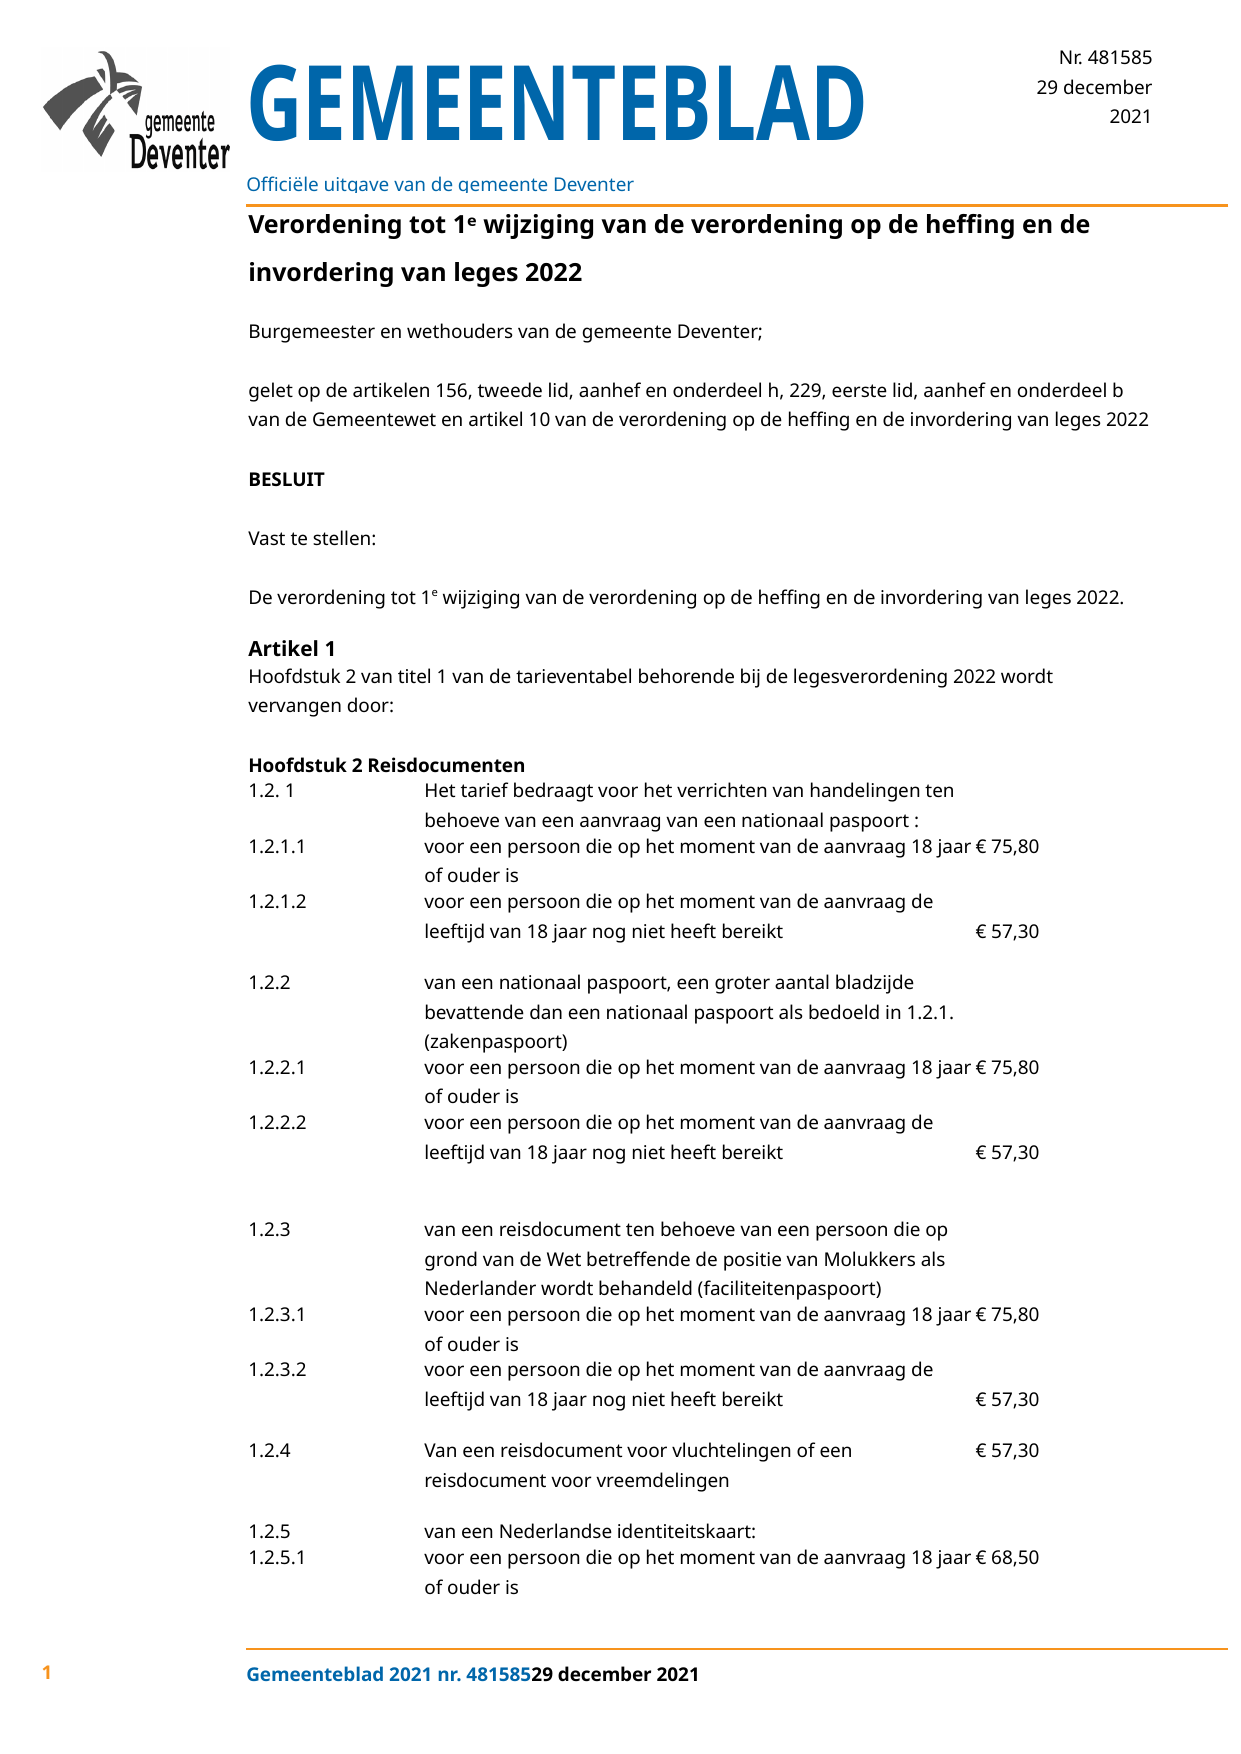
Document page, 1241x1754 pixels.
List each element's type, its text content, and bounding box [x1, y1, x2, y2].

table_cell [975, 1191, 1152, 1216]
table_cell 1.2.4 [248, 1438, 424, 1493]
table_cell voor een persoon die op het moment van de aanvraag de leeftijd van 18 jaar nog niet heeft bereikt [424, 888, 975, 943]
table_cell € 57,30 [975, 1110, 1152, 1165]
table_cell [424, 1191, 975, 1216]
table_cell 1.2.2.2 [248, 1110, 424, 1165]
table_cell [424, 944, 975, 969]
picture [41, 47, 231, 172]
table_cell [248, 944, 424, 969]
table_cell [975, 1216, 1152, 1301]
table_cell Van een reisdocument voor vluchtelingen of een reisdocument voor vreemdelingen [424, 1438, 975, 1493]
table_cell 1.2.5.1 [248, 1544, 424, 1599]
table_header Hoofdstuk 2 Reisdocumenten [248, 752, 1152, 778]
table_cell [975, 1493, 1152, 1518]
table_cell [248, 1191, 424, 1216]
table_cell € 57,30 [975, 888, 1152, 943]
table_cell van een Nederlandse identiteitskaart: [424, 1519, 975, 1544]
table_cell [975, 969, 1152, 1054]
table_cell [975, 1165, 1152, 1191]
table_cell [975, 1412, 1152, 1437]
table_cell [975, 778, 1152, 833]
text gelet op de artikelen 156, tweede lid, aanhef en onderdeel h, 229, eerste lid, aanhef en onderdeel b van de Gemeentewet en artikel 10 van de verordening op de heffing en de invordering van leges 2022 [248, 377, 1152, 432]
table_cell voor een persoon die op het moment van de aanvraag de leeftijd van 18 jaar nog niet heeft bereikt [424, 1356, 975, 1412]
text Burgemeester en wethouders van de gemeente Deventer; [248, 318, 1152, 344]
table_cell 1.2.3.1 [248, 1301, 424, 1356]
table_cell van een nationaal paspoort, een groter aantal bladzijde bevattende dan een nationaal paspoort als bedoeld in 1.2.1. (zakenpaspoort) [424, 969, 975, 1054]
table_cell van een reisdocument ten behoeve van een persoon die op grond van de Wet betreffende de positie van Molukkers als Nederlander wordt behandeld (faciliteitenpaspoort) [424, 1216, 975, 1301]
table_cell 1.2.2.1 [248, 1054, 424, 1109]
table_cell 1.2.1.2 [248, 888, 424, 943]
text Verordening tot 1ᵉ wijziging van de verordening op de heffing en de invordering van leges 2022 [248, 207, 1152, 288]
text Artikel 1 [248, 634, 1152, 663]
table_cell Het tarief bedraagt voor het verrichten van handelingen ten behoeve van een aanvraag van een nationaal paspoort : [424, 778, 975, 833]
table_cell [424, 1412, 975, 1437]
table_cell [975, 1519, 1152, 1544]
table_cell voor een persoon die op het moment van de aanvraag 18 jaar of ouder is [424, 1054, 975, 1109]
table_cell € 68,50 [975, 1544, 1152, 1599]
table_cell 1.2.1.1 [248, 833, 424, 888]
table_cell [248, 1165, 424, 1191]
text Vast te stellen: [248, 525, 1152, 551]
table_cell [248, 1412, 424, 1437]
table_cell voor een persoon die op het moment van de aanvraag 18 jaar of ouder is [424, 833, 975, 888]
table_cell € 57,30 [975, 1356, 1152, 1412]
table_cell 1.2.5 [248, 1519, 424, 1544]
table_cell [424, 1165, 975, 1191]
table_cell € 75,80 [975, 1301, 1152, 1356]
table_cell [975, 944, 1152, 969]
table_cell [424, 1493, 975, 1518]
table_cell € 57,30 [975, 1438, 1152, 1493]
text De verordening tot 1e wijziging van de verordening op de heffing en de invordering van leges 2022. [248, 584, 1152, 610]
table_cell 1.2.2 [248, 969, 424, 1054]
table_cell voor een persoon die op het moment van de aanvraag 18 jaar of ouder is [424, 1301, 975, 1356]
table_cell € 75,80 [975, 833, 1152, 888]
table_cell [248, 1493, 424, 1518]
table_cell € 75,80 [975, 1054, 1152, 1109]
table_cell 1.2. 1 [248, 778, 424, 833]
table_cell 1.2.3.2 [248, 1356, 424, 1412]
table_cell 1.2.3 [248, 1216, 424, 1301]
text Hoofdstuk 2 van titel 1 van de tarieventabel behorende bij de legesverordening 2022 wordt vervangen door: [248, 663, 1152, 718]
text BESLUIT [248, 466, 1152, 492]
table_cell voor een persoon die op het moment van de aanvraag de leeftijd van 18 jaar nog niet heeft bereikt [424, 1110, 975, 1165]
table_cell voor een persoon die op het moment van de aanvraag 18 jaar of ouder is [424, 1544, 975, 1599]
